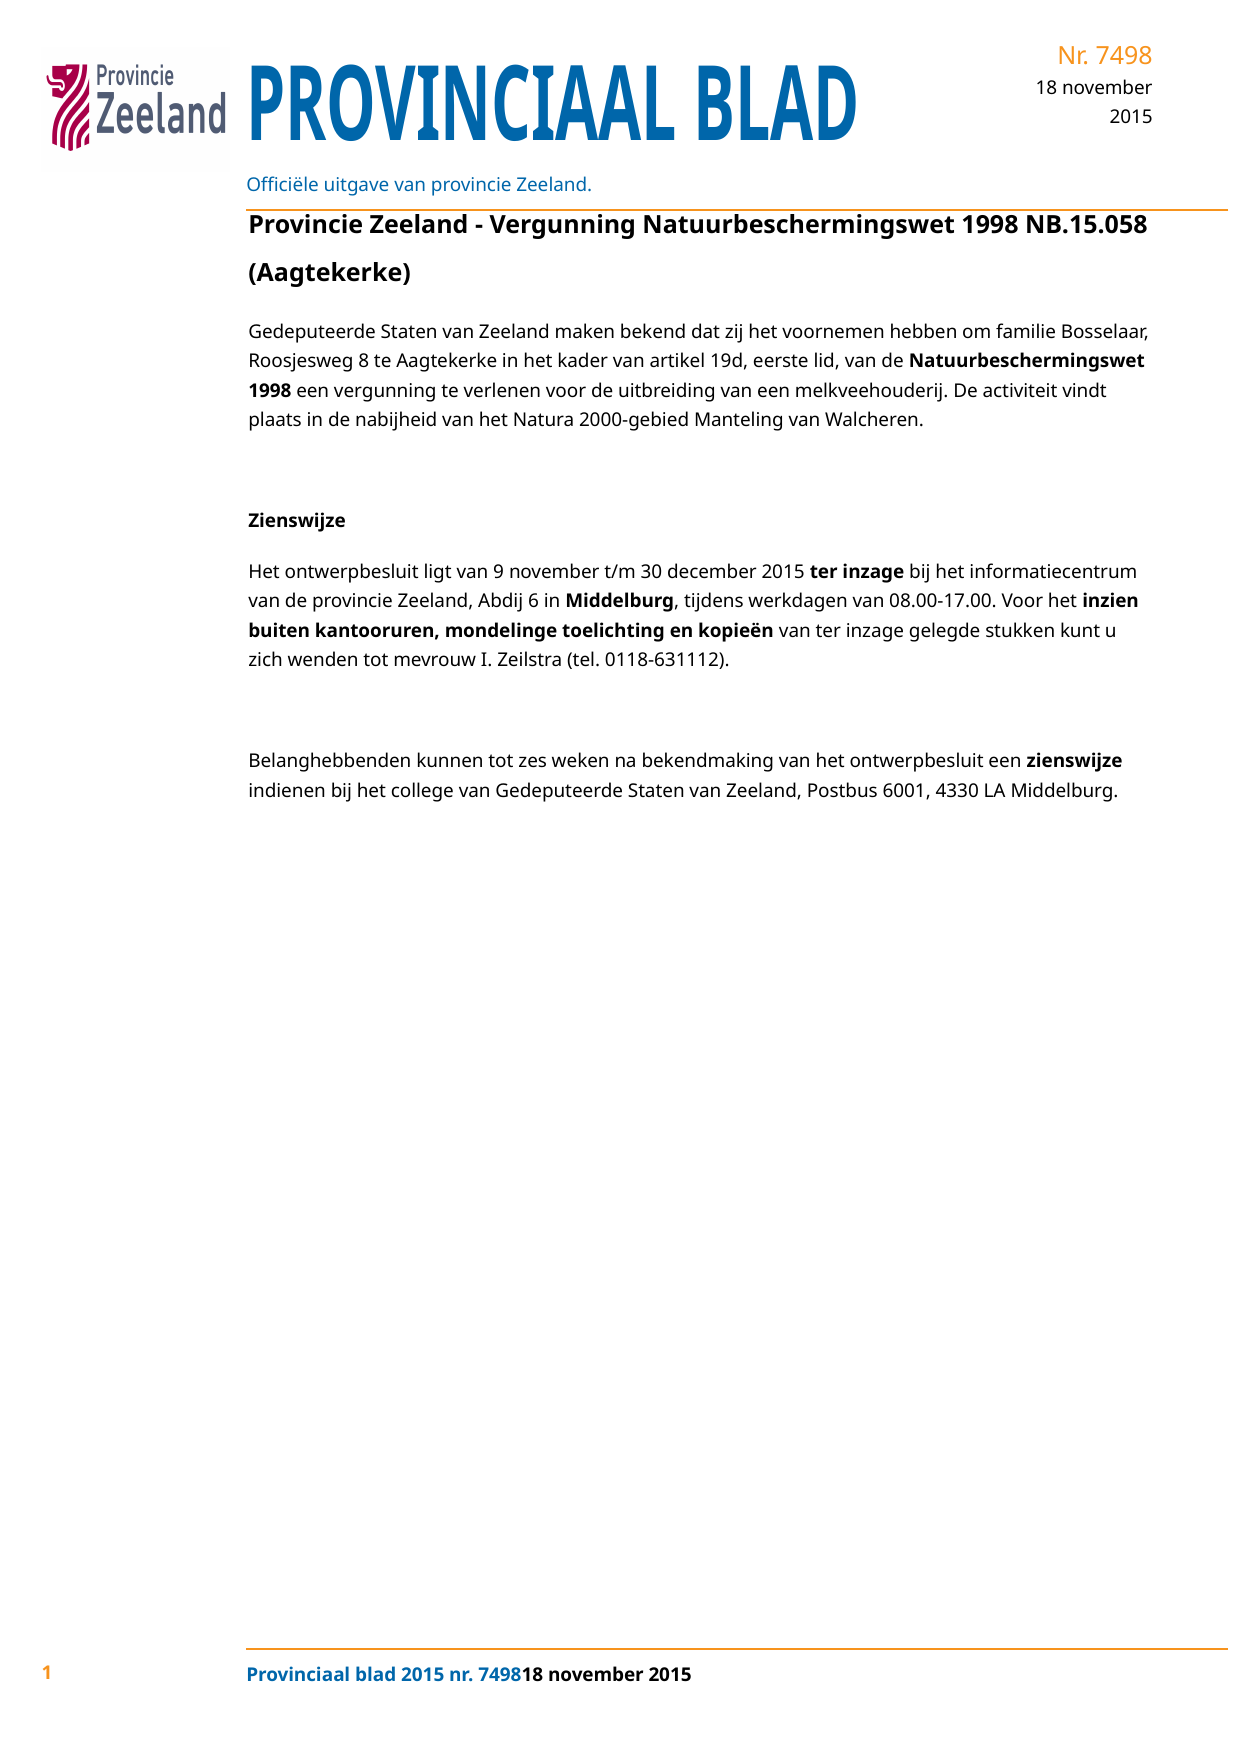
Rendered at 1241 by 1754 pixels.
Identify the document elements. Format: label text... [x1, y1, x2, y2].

text Provincie Zeeland - Vergunning Natuurbeschermingswet 1998 NB.15.058 (Aagtekerke) [248, 211, 1152, 288]
picture [41, 47, 231, 172]
text Het ontwerpbesluit ligt van 9 november t/m 30 december 2015 ter inzage bij het informatiecentrum van de provincie Zeeland, Abdij 6 in Middelburg, tijdens werkdagen van 08.00-17.00. Voor het inzien buiten kantooruren, mondelinge toelichting en kopieën van ter inzage gelegde stukken kunt u zich wenden tot mevrouw I. Zeilstra (tel. 0118-631112). [248, 558, 1152, 672]
text Gedeputeerde Staten van Zeeland maken bekend dat zij het voornemen hebben om familie Bosselaar, Roosjesweg 8 te Aagtekerke in het kader van artikel 19d, eerste lid, van de Natuurbeschermingswet 1998 een vergunning te verlenen voor de uitbreiding van een melkveehouderij. De activiteit vindt plaats in de nabijheid van het Natura 2000-gebied Manteling van Walcheren. [248, 318, 1152, 432]
text Belanghebbenden kunnen tot zes weken na bekendmaking van het ontwerpbesluit een zienswijze indienen bij het college van Gedeputeerde Staten van Zeeland, Postbus 6001, 4330 LA Middelburg. [248, 747, 1152, 803]
text Zienswijze [248, 507, 1152, 533]
